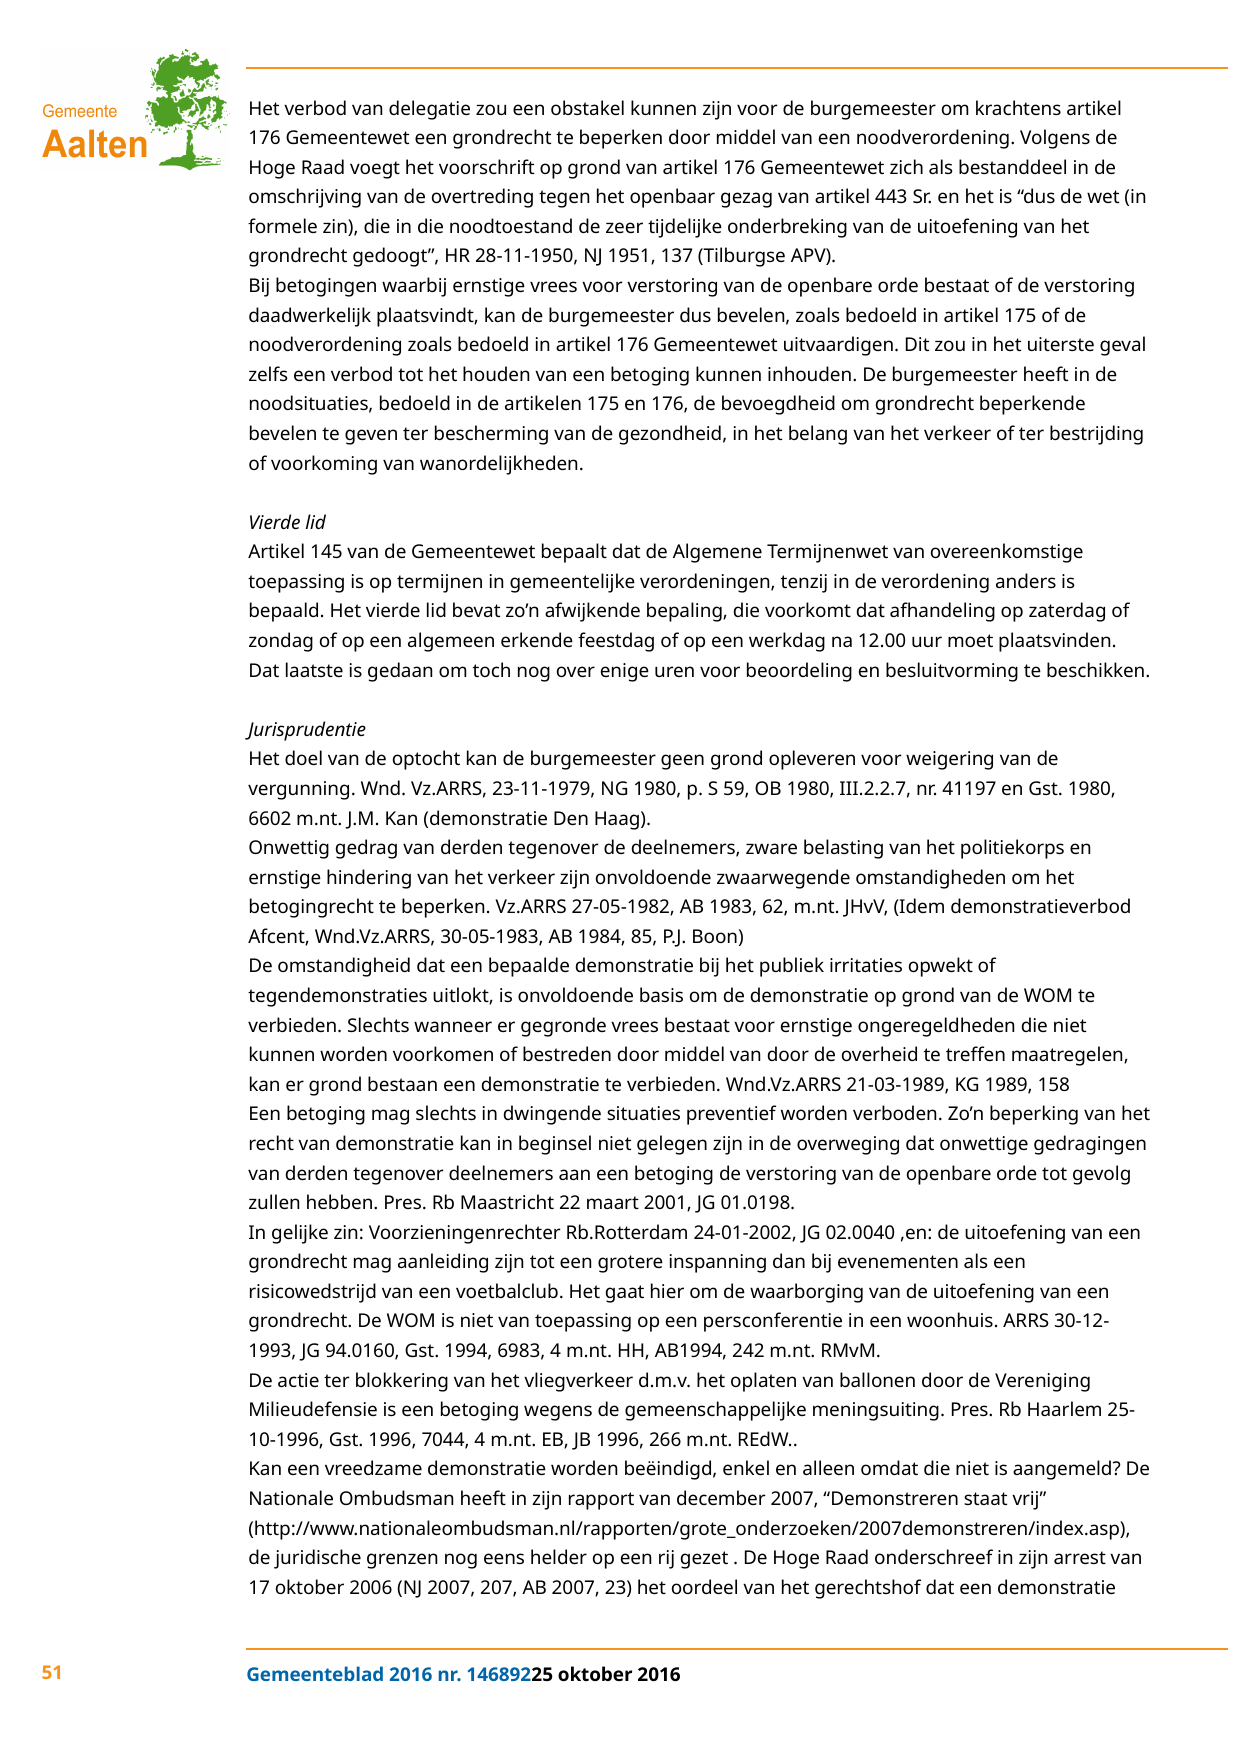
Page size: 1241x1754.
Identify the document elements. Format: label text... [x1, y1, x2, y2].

text In gelijke zin: Voorzieningenrechter Rb.Rotterdam 24-01-2002, JG 02.0040 ,en: de uitoefening van een grondrecht mag aanleiding zijn tot een grotere inspanning dan bij evenementen als een risicowedstrijd van een voetbalclub. Het gaat hier om de waarborging van de uitoefening van een grondrecht. De WOM is niet van toepassing op een persconferentie in een woonhuis. ARRS 30-12-1993, JG 94.0160, Gst. 1994, 6983, 4 m.nt. HH, AB1994, 242 m.nt. RMvM. [248, 1219, 1152, 1363]
text Het doel van de optocht kan de burgemeester geen grond opleveren voor weigering van de vergunning. Wnd. Vz.ARRS, 23-11-1979, NG 1980, p. S 59, OB 1980, III.2.2.7, nr. 41197 en Gst. 1980, 6602 m.nt. J.M. Kan (demonstratie Den Haag). [248, 746, 1152, 831]
picture [41, 47, 231, 172]
text Onwettig gedrag van derden tegenover de deelnemers, zware belasting van het politiekorps en ernstige hindering van het verkeer zijn onvoldoende zwaarwegende omstandigheden om het betogingrecht te beperken. Vz.ARRS 27-05-1982, AB 1983, 62, m.nt. JHvV, (Idem demonstratieverbod Afcent, Wnd.Vz.ARRS, 30-05-1983, AB 1984, 85, P.J. Boon) [248, 834, 1152, 949]
text Het verbod van delegatie zou een obstakel kunnen zijn voor de burgemeester om krachtens artikel 176 Gemeentewet een grondrecht te beperken door middel van een noodverordening. Volgens de Hoge Raad voegt het voorschrift op grond van artikel 176 Gemeentewet zich als bestanddeel in de omschrijving van de overtreding tegen het openbaar gezag van artikel 443 Sr. en het is “dus de wet (in formele zin), die in die noodtoestand de zeer tijdelijke onderbreking van de uitoefening van het grondrecht gedoogt”, HR 28-11-1950, NJ 1951, 137 (Tilburgse APV). [248, 95, 1152, 268]
text De omstandigheid dat een bepaalde demonstratie bij het publiek irritaties opwekt of tegendemonstraties uitlokt, is onvoldoende basis om de demonstratie op grond van de WOM te verbieden. Slechts wanneer er gegronde vrees bestaat voor ernstige ongeregeldheden die niet kunnen worden voorkomen of bestreden door middel van door de overheid te treffen maatregelen, kan er grond bestaan een demonstratie te verbieden. Wnd.Vz.ARRS 21-03-1989, KG 1989, 158 [248, 953, 1152, 1097]
text Bij betogingen waarbij ernstige vrees voor verstoring van de openbare orde bestaat of de verstoring daadwerkelijk plaatsvindt, kan de burgemeester dus bevelen, zoals bedoeld in artikel 175 of de noodverordening zoals bedoeld in artikel 176 Gemeentewet uitvaardigen. Dit zou in het uiterste geval zelfs een verbod tot het houden van een betoging kunnen inhouden. De burgemeester heeft in de noodsituaties, bedoeld in de artikelen 175 en 176, de bevoegdheid om grondrecht beperkende bevelen te geven ter bescherming van de gezondheid, in het belang van het verkeer of ter bestrijding of voorkoming van wanordelijkheden. [248, 272, 1152, 476]
text Een betoging mag slechts in dwingende situaties preventief worden verboden. Zo’n beperking van het recht van demonstratie kan in beginsel niet gelegen zijn in de overweging dat onwettige gedragingen van derden tegenover deelnemers aan een betoging de verstoring van de openbare orde tot gevolg zullen hebben. Pres. Rb Maastricht 22 maart 2001, JG 01.0198. [248, 1101, 1152, 1215]
text Artikel 145 van de Gemeentewet bepaalt dat de Algemene Termijnenwet van overeenkomstige toepassing is op termijnen in gemeentelijke verordeningen, tenzij in de verordening anders is bepaald. Het vierde lid bevat zo’n afwijkende bepaling, die voorkomt dat afhandeling op zaterdag of zondag of op een algemeen erkende feestdag of op een werkdag na 12.00 uur moet plaatsvinden. Dat laatste is gedaan om toch nog over enige uren voor beoordeling en besluitvorming te beschikken. [248, 538, 1152, 683]
text Kan een vreedzame demonstratie worden beëindigd, enkel en alleen omdat die niet is aangemeld? De Nationale Ombudsman heeft in zijn rapport van december 2007, “Demonstreren staat vrij” (http://www.nationaleombudsman.nl/rapporten/grote_onderzoeken/2007demonstreren/index.asp), de juridische grenzen nog eens helder op een rij gezet . De Hoge Raad onderschreef in zijn arrest van 17 oktober 2006 (NJ 2007, 207, AB 2007, 23) het oordeel van het gerechtshof dat een demonstratie [248, 1456, 1152, 1600]
text Jurisprudentie [248, 716, 1152, 742]
text Vierde lid [248, 509, 1152, 535]
text De actie ter blokkering van het vliegverkeer d.m.v. het oplaten van ballonen door de Vereniging Milieudefensie is een betoging wegens de gemeenschappelijke meningsuiting. Pres. Rb Haarlem 25-10-1996, Gst. 1996, 7044, 4 m.nt. EB, JB 1996, 266 m.nt. REdW.. [248, 1367, 1152, 1452]
